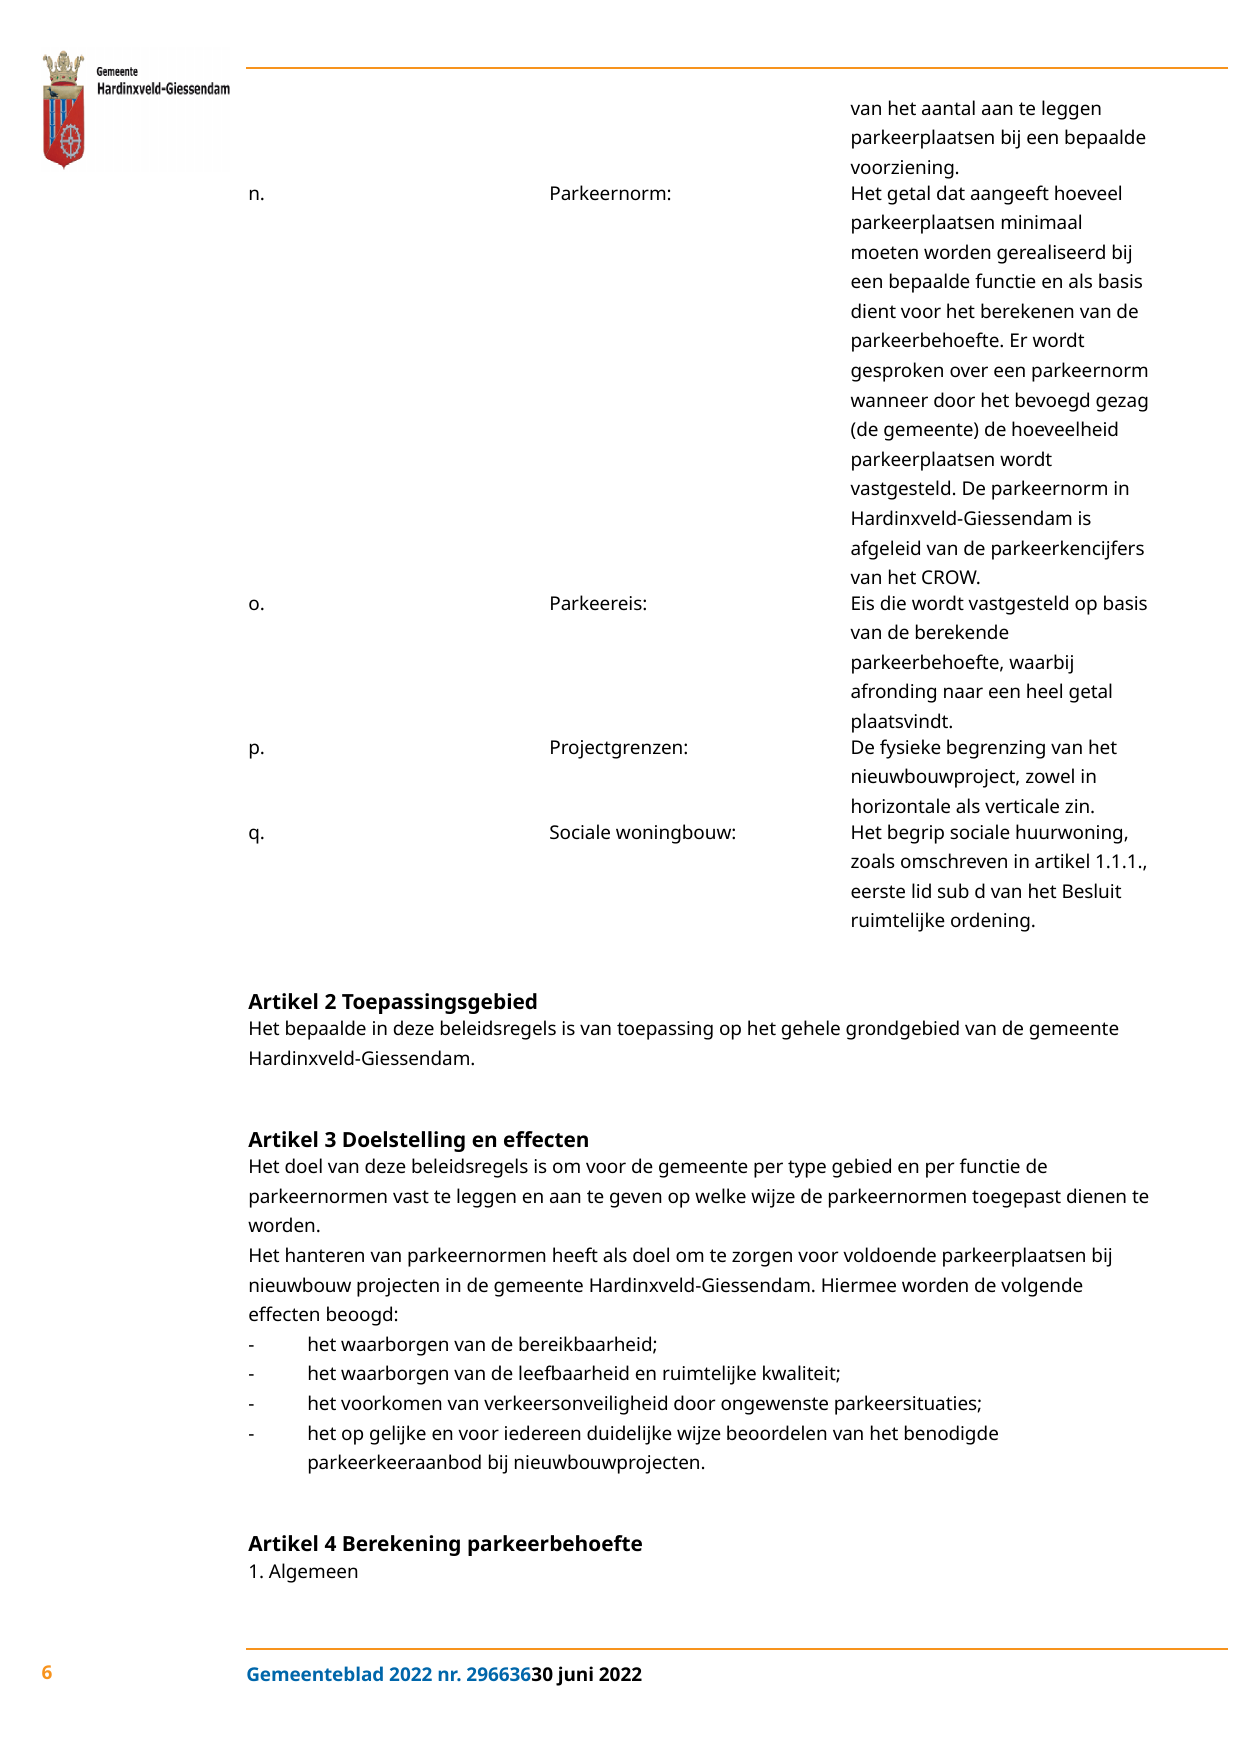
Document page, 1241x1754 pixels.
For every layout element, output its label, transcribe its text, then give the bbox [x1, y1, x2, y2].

table_cell van het aantal aan te leggen parkeerplaatsen bij een bepaalde voorziening. [850, 95, 1152, 180]
table_cell Parkeereis: [549, 590, 850, 734]
table_cell n. [248, 180, 549, 590]
table_cell De fysieke begrenzing van het nieuwbouwproject, zowel in horizontale als verticale zin. [850, 734, 1152, 819]
list het waarborgen van de bereikbaarheid; [248, 1331, 1152, 1357]
text Het doel van deze beleidsregels is om voor de gemeente per type gebied en per functie de parkeernormen vast te leggen en aan te geven op welke wijze de parkeernormen toegepast dienen te worden. [248, 1153, 1152, 1238]
table_cell Sociale woningbouw: [549, 819, 850, 933]
text Artikel 4 Berekening parkeerbehoefte [248, 1529, 1152, 1558]
table_cell p. [248, 734, 549, 819]
text Het bepaalde in deze beleidsregels is van toepassing op het gehele grondgebied van de gemeente Hardinxveld-Giessendam. [248, 1016, 1152, 1071]
list het op gelijke en voor iedereen duidelijke wijze beoordelen van het benodigde parkeerkeeraanbod bij nieuwbouwprojecten. [248, 1420, 1152, 1475]
list het waarborgen van de leefbaarheid en ruimtelijke kwaliteit; [248, 1361, 1152, 1386]
table_cell [549, 95, 850, 180]
text Artikel 3 Doelstelling en effecten [248, 1125, 1152, 1153]
table_cell Het getal dat aangeeft hoeveel parkeerplaatsen minimaal moeten worden gerealiseerd bij een bepaalde functie en als basis dient voor het berekenen van de parkeerbehoefte. Er wordt gesproken over een parkeernorm wanneer door het bevoegd gezag (de gemeente) de hoeveelheid parkeerplaatsen wordt vastgesteld. De parkeernorm in Hardinxveld-Giessendam is afgeleid van de parkeerkencijfers van het CROW. [850, 180, 1152, 590]
table_cell q. [248, 819, 549, 933]
text Het hanteren van parkeernormen heeft als doel om te zorgen voor voldoende parkeerplaatsen bij nieuwbouw projecten in de gemeente Hardinxveld-Giessendam. Hiermee worden de volgende effecten beoogd: [248, 1242, 1152, 1327]
table_cell o. [248, 590, 549, 734]
table_cell Eis die wordt vastgesteld op basis van de berekende parkeerbehoefte, waarbij afronding naar een heel getal plaatsvindt. [850, 590, 1152, 734]
picture [41, 47, 231, 172]
table_cell Het begrip sociale huurwoning, zoals omschreven in artikel 1.1.1., eerste lid sub d van het Besluit ruimtelijke ordening. [850, 819, 1152, 933]
list het voorkomen van verkeersonveiligheid door ongewenste parkeersituaties; [248, 1390, 1152, 1416]
table_cell Projectgrenzen: [549, 734, 850, 819]
table_cell Parkeernorm: [549, 180, 850, 590]
table_cell [248, 95, 549, 180]
text Artikel 2 Toepassingsgebied [248, 987, 1152, 1016]
text 1. Algemeen [248, 1558, 1152, 1583]
